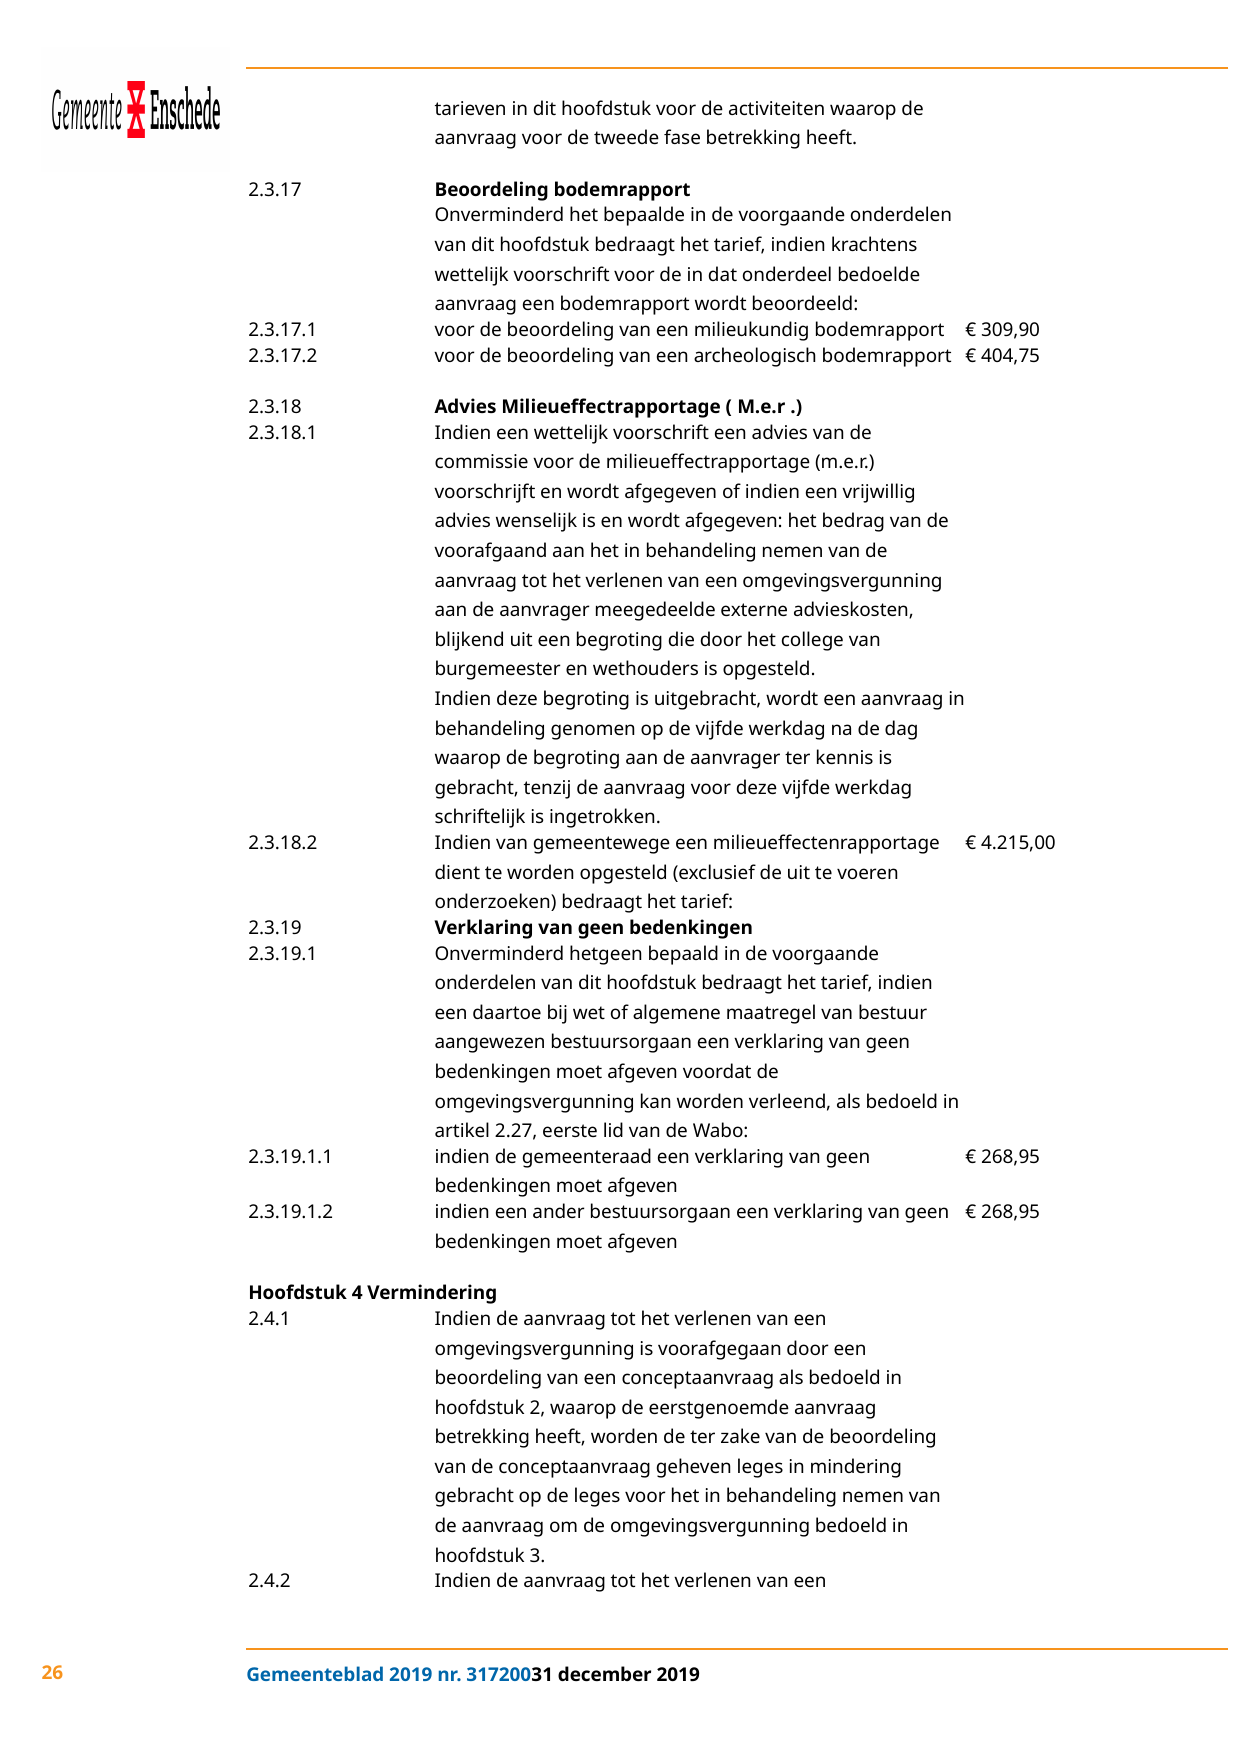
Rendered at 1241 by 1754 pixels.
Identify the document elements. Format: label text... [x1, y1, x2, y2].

table_cell 2.3.19 [248, 914, 434, 940]
table_cell [434, 150, 965, 176]
table_cell voor de beoordeling van een archeologisch bodemrapport [434, 342, 965, 367]
table_cell [965, 176, 1152, 202]
table_cell Indien de aanvraag tot het verlenen van een omgevingsvergunning is voorafgegaan door een beoordeling van een conceptaanvraag als bedoeld in hoofdstuk 2, waarop de eerstgenoemde aanvraag betrekking heeft, worden de ter zake van de beoordeling van de conceptaanvraag geheven leges in mindering gebracht op de leges voor het in behandeling nemen van de aanvraag om de omgevingsvergunning bedoeld in hoofdstuk 3. [434, 1305, 965, 1568]
table_cell 2.3.19.1.2 [248, 1199, 434, 1254]
table_cell [248, 150, 434, 176]
table_cell 2.3.18 [248, 393, 434, 419]
table_cell € 309,90 [965, 316, 1152, 342]
table_cell [965, 1280, 1152, 1305]
table_cell Indien van gemeentewege een milieueffectenrapportage dient te worden opgesteld (exclusief de uit te voeren onderzoeken) bedraagt het tarief: [434, 829, 965, 914]
table_cell [965, 95, 1152, 150]
table_cell 2.4.1 [248, 1305, 434, 1568]
table_cell [248, 95, 434, 150]
table_cell [248, 368, 434, 393]
table_cell 2.3.17.2 [248, 342, 434, 367]
table_cell voor de beoordeling van een milieukundig bodemrapport [434, 316, 965, 342]
table_cell Advies Milieueffectrapportage ( M.e.r .) [434, 393, 965, 419]
table_cell [965, 1305, 1152, 1568]
table_cell € 404,75 [965, 342, 1152, 367]
table_cell 2.3.19.1.1 [248, 1143, 434, 1198]
table_cell [434, 1254, 965, 1279]
table_cell [965, 914, 1152, 940]
table_cell [965, 393, 1152, 419]
table_cell Indien een wettelijk voorschrift een advies van de commissie voor de milieueffectrapportage (m.e.r.) voorschrijft en wordt afgegeven of indien een vrijwillig advies wenselijk is en wordt afgegeven: het bedrag van de voorafgaand aan het in behandeling nemen van de aanvraag tot het verlenen van een omgevingsvergunning aan de aanvrager meegedeelde externe advieskosten, blijkend uit een begroting die door het college van burgemeester en wethouders is opgesteld. Indien deze begroting is uitgebracht, wordt een aanvraag in behandeling genomen op de vijfde werkdag na de dag waarop de begroting aan de aanvrager ter kennis is gebracht, tenzij de aanvraag voor deze vijfde werkdag schriftelijk is ingetrokken. [434, 419, 965, 829]
table_cell [965, 368, 1152, 393]
table_cell 2.4.2 [248, 1568, 434, 1593]
table_cell [965, 1568, 1152, 1593]
table_cell Beoordeling bodemrapport [434, 176, 965, 202]
table_cell € 268,95 [965, 1143, 1152, 1198]
table_cell Indien de aanvraag tot het verlenen van een [434, 1568, 965, 1593]
table_cell € 268,95 [965, 1199, 1152, 1254]
table_cell 2.3.18.1 [248, 419, 434, 829]
table_cell Hoofdstuk 4 Vermindering [248, 1280, 965, 1305]
table_cell € 4.215,00 [965, 829, 1152, 914]
table_cell [248, 202, 434, 316]
table_cell [965, 202, 1152, 316]
table_cell [434, 368, 965, 393]
table_cell Onverminderd het bepaalde in de voorgaande onderdelen van dit hoofdstuk bedraagt het tarief, indien krachtens wettelijk voorschrift voor de in dat onderdeel bedoelde aanvraag een bodemrapport wordt beoordeeld: [434, 202, 965, 316]
table_cell indien de gemeenteraad een verklaring van geen bedenkingen moet afgeven [434, 1143, 965, 1198]
table_cell 2.3.18.2 [248, 829, 434, 914]
table_cell [248, 1254, 434, 1279]
table_cell [965, 419, 1152, 829]
table_cell [965, 940, 1152, 1143]
table_cell 2.3.17 [248, 176, 434, 202]
table_cell Onverminderd hetgeen bepaald in de voorgaande onderdelen van dit hoofdstuk bedraagt het tarief, indien een daartoe bij wet of algemene maatregel van bestuur aangewezen bestuursorgaan een verklaring van geen bedenkingen moet afgeven voordat de omgevingsvergunning kan worden verleend, als bedoeld in artikel 2.27, eerste lid van de Wabo: [434, 940, 965, 1143]
table_cell [965, 1254, 1152, 1279]
table_cell 2.3.17.1 [248, 316, 434, 342]
table_cell Verklaring van geen bedenkingen [434, 914, 965, 940]
table_cell 2.3.19.1 [248, 940, 434, 1143]
table_cell indien een ander bestuursorgaan een verklaring van geen bedenkingen moet afgeven [434, 1199, 965, 1254]
picture [41, 47, 231, 172]
table_cell tarieven in dit hoofdstuk voor de activiteiten waarop de aanvraag voor de tweede fase betrekking heeft. [434, 95, 965, 150]
table_cell [965, 150, 1152, 176]
